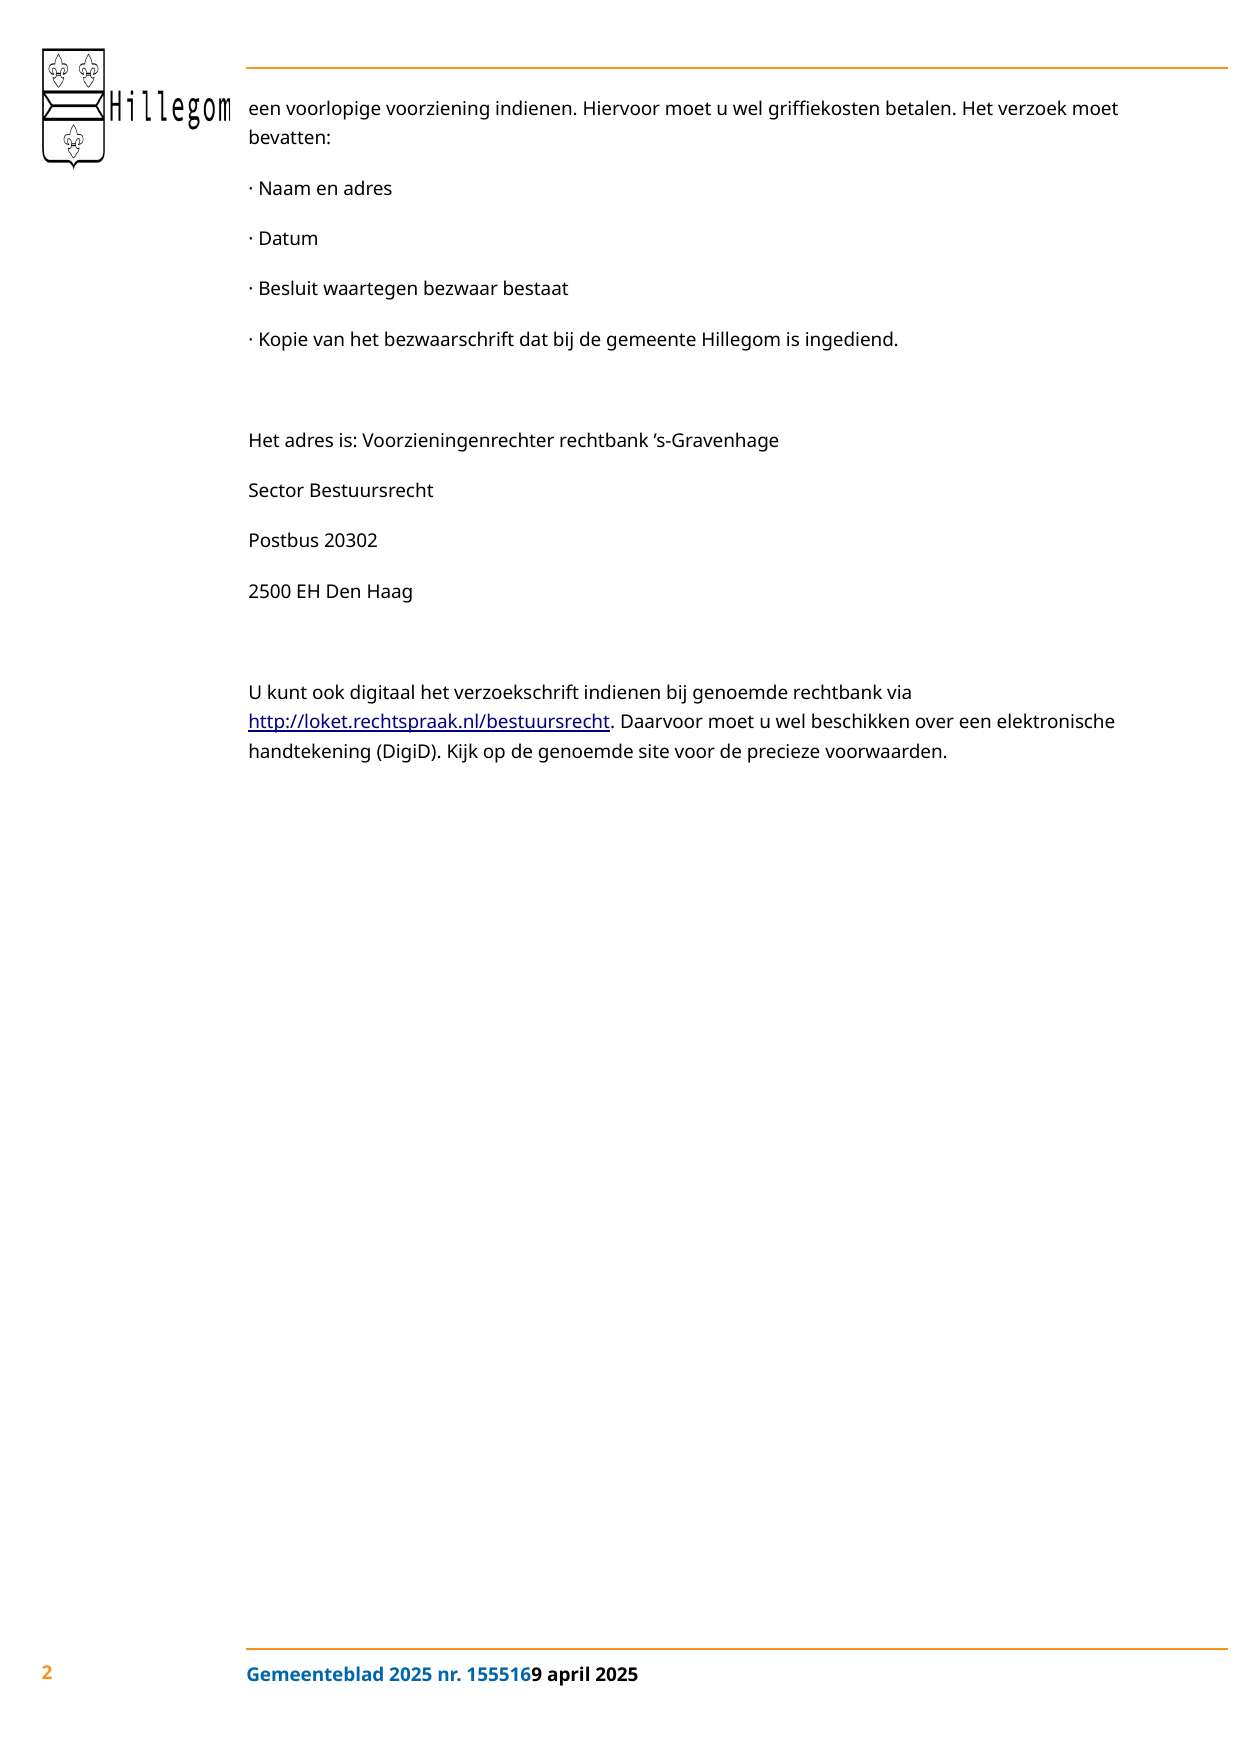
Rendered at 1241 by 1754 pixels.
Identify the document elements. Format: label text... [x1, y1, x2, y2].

text Sector Bestuursrecht [248, 477, 1152, 503]
text · Naam en adres [248, 175, 1152, 201]
picture [41, 47, 231, 172]
text · Datum [248, 225, 1152, 251]
text · Kopie van het bezwaarschrift dat bij de gemeente Hillegom is ingediend. [248, 326, 1152, 352]
text Het adres is: Voorzieningenrechter rechtbank ’s-Gravenhage [248, 427, 1152, 453]
text U kunt ook digitaal het verzoekschrift indienen bij genoemde rechtbank via http://loket.rechtspraak.nl/bestuursrecht. Daarvoor moet u wel beschikken over een elektronische handtekening (DigiD). Kijk op de genoemde site voor de precieze voorwaarden. [248, 679, 1152, 764]
text · Besluit waartegen bezwaar bestaat [248, 276, 1152, 301]
text Postbus 20302 [248, 528, 1152, 553]
text 2500 EH Den Haag [248, 578, 1152, 604]
text een voorlopige voorziening indienen. Hiervoor moet u wel griffiekosten betalen. Het verzoek moet bevatten: [248, 95, 1152, 150]
